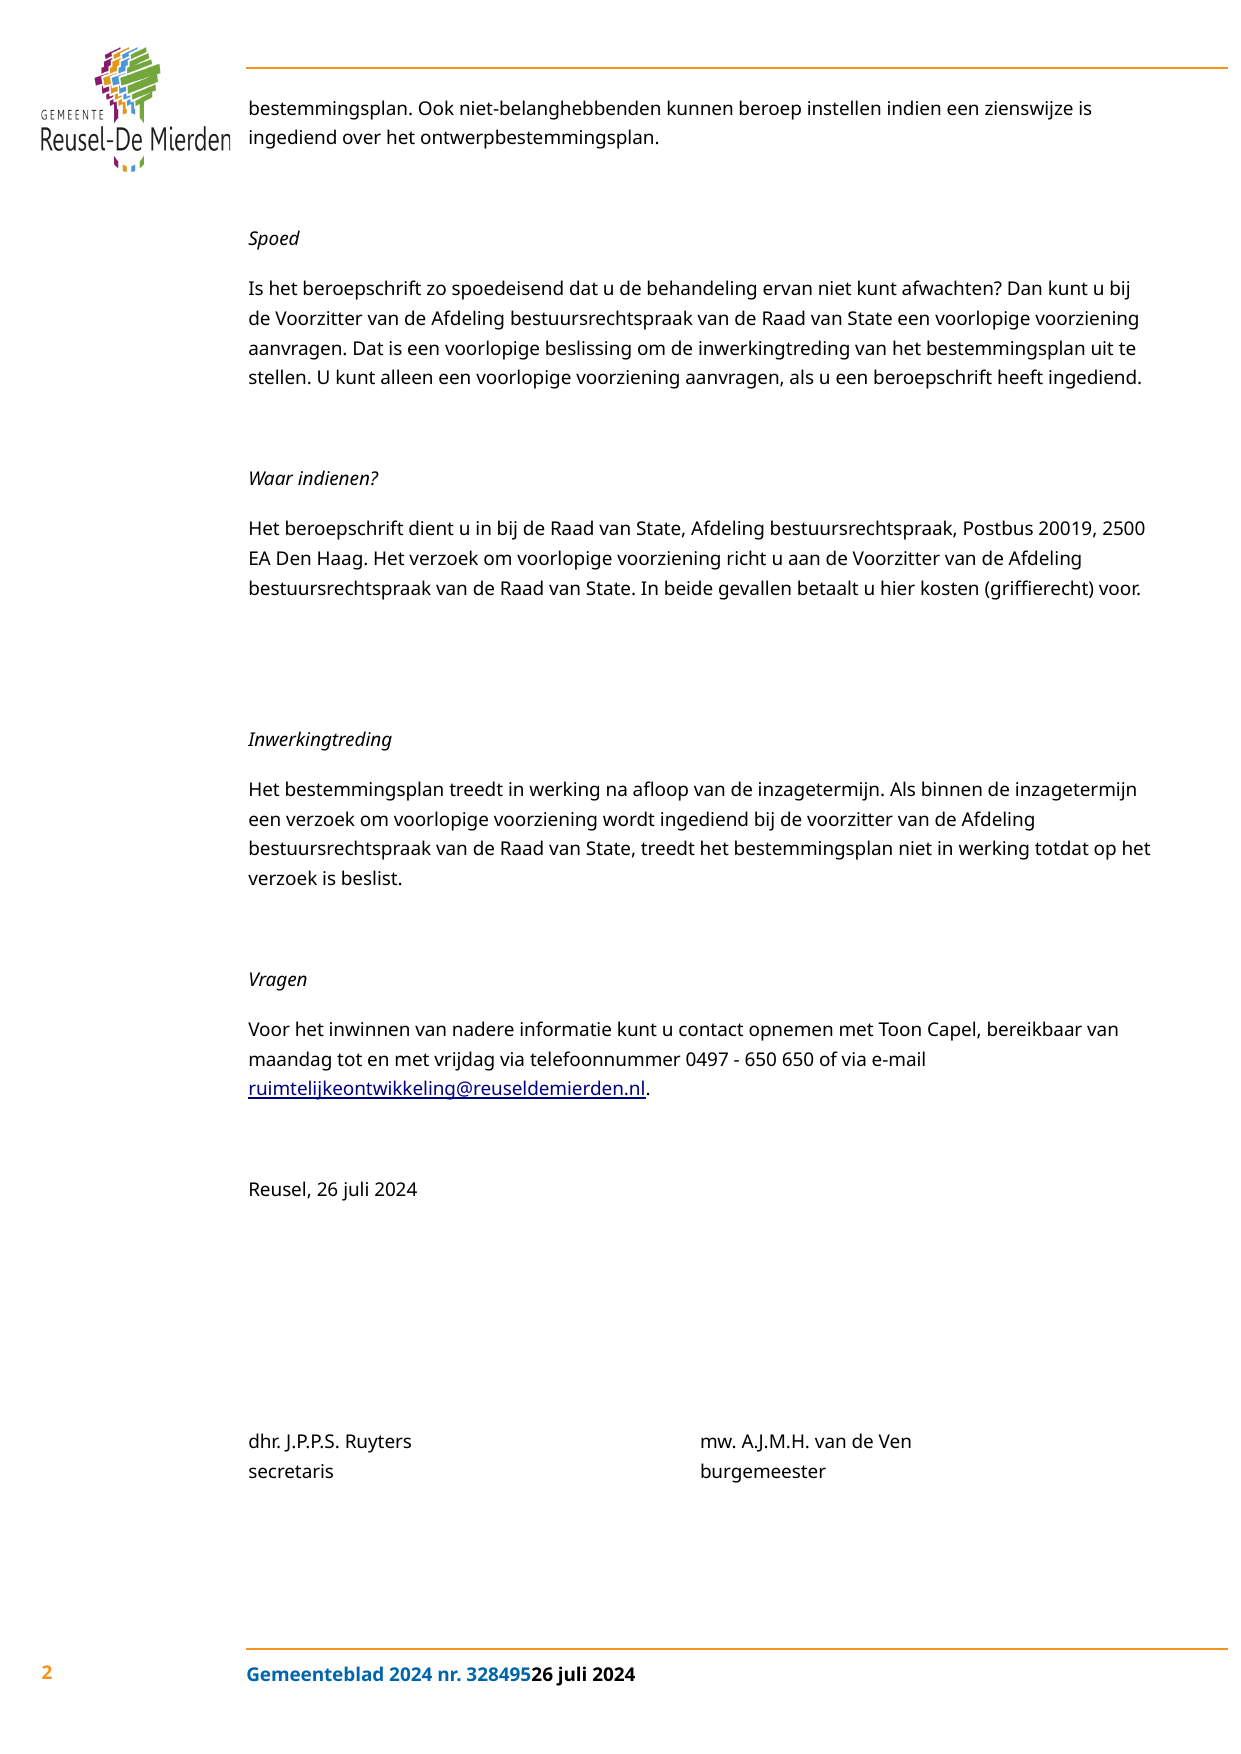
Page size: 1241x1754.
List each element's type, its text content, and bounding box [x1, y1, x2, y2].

text Voor het inwinnen van nadere informatie kunt u contact opnemen met Toon Capel, bereikbaar van maandag tot en met vrijdag via telefoonnummer 0497 - 650 650 of via e-mail ruimtelijkeontwikkeling@reuseldemierden.nl. [248, 1016, 1152, 1101]
text Het bestemmingsplan treedt in werking na afloop van de inzagetermijn. Als binnen de inzagetermijn een verzoek om voorlopige voorziening wordt ingediend bij de voorzitter van de Afdeling bestuursrechtspraak van de Raad van State, treedt het bestemmingsplan niet in werking totdat op het verzoek is beslist. [248, 776, 1152, 891]
text Reusel, 26 juli 2024 [248, 1176, 1152, 1202]
text Waar indienen? [248, 465, 1152, 491]
text bestemmingsplan. Ook niet-belanghebbenden kunnen beroep instellen indien een zienswijze is ingediend over het ontwerpbestemmingsplan. [248, 95, 1152, 150]
text Inwerkingtreding [248, 726, 1152, 752]
text Is het beroepschrift zo spoedeisend dat u de behandeling ervan niet kunt afwachten? Dan kunt u bij de Voorzitter van de Afdeling bestuursrechtspraak van de Raad van State een voorlopige voorziening aanvragen. Dat is een voorlopige beslissing om de inwerkingtreding van het bestemmingsplan uit te stellen. U kunt alleen een voorlopige voorziening aanvragen, als u een beroepschrift heeft ingediend. [248, 276, 1152, 390]
text Vragen [248, 966, 1152, 992]
table_header mw. A.J.M.H. van de Ven burgemeester [700, 1429, 1152, 1513]
text Spoed [248, 225, 1152, 251]
text Het beroepschrift dient u in bij de Raad van State, Afdeling bestuursrechtspraak, Postbus 20019, 2500 EA Den Haag. Het verzoek om voorlopige voorziening richt u aan de Voorzitter van de Afdeling bestuursrechtspraak van de Raad van State. In beide gevallen betaalt u hier kosten (griffierecht) voor. [248, 516, 1152, 601]
picture [41, 47, 231, 172]
table_header dhr. J.P.P.S. Ruyters secretaris [248, 1429, 700, 1513]
